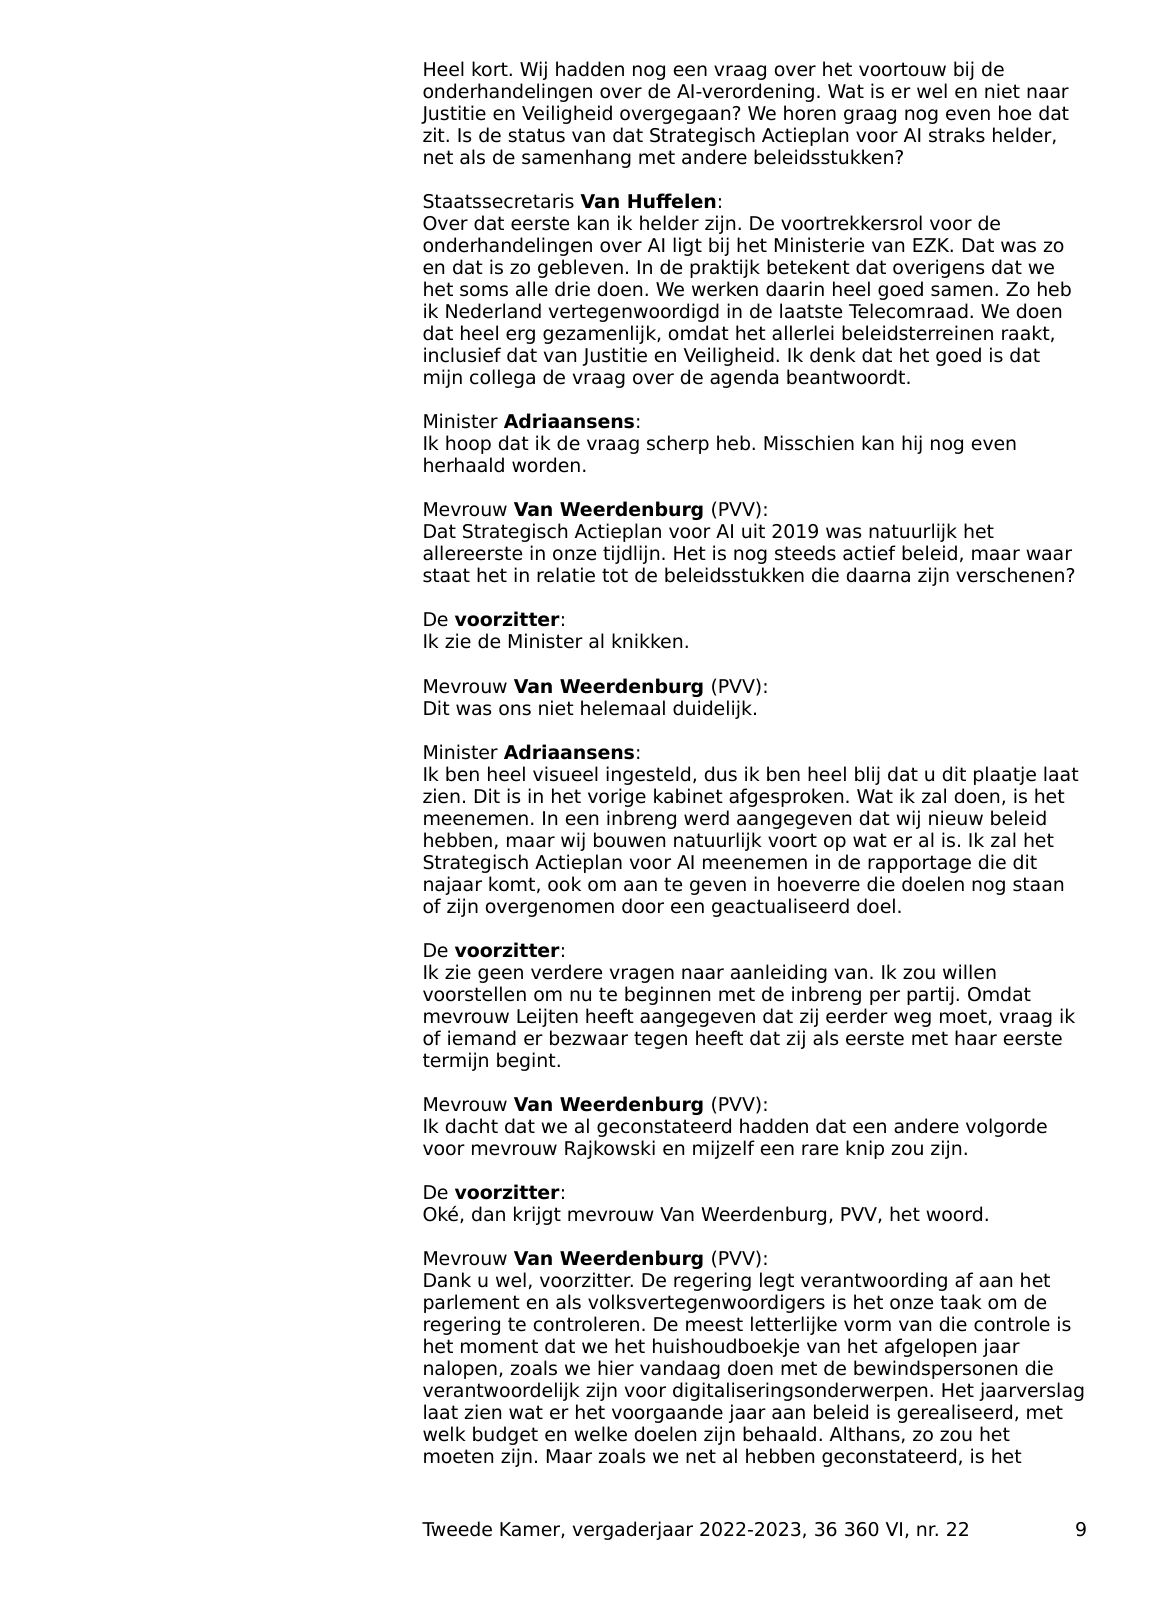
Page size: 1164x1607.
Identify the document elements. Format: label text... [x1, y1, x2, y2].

text Mevrouw Van Weerdenburg (PVV): [422, 676, 1087, 697]
text Mevrouw Van Weerdenburg (PVV): [422, 1094, 1087, 1116]
text Minister Adriaansens: [422, 411, 1087, 433]
text Ik zie de Minister al knikken. [422, 631, 1087, 653]
text Dit was ons niet helemaal duidelijk. [422, 697, 1087, 719]
text Mevrouw Van Weerdenburg (PVV): [422, 499, 1087, 521]
text Ik ben heel visueel ingesteld, dus ik ben heel blij dat u dit plaatje laat zien. Dit is in het vorige kabinet afgesproken. Wat ik zal doen, is het meenemen. In een inbreng werd aangegeven dat wij nieuw beleid hebben, maar wij bouwen natuurlijk voort op wat er al is. Ik zal het Strategisch Actieplan voor AI meenemen in de rapportage die dit najaar komt, ook om aan te geven in hoeverre die doelen nog staan of zijn overgenomen door een geactualiseerd doel. [422, 764, 1087, 917]
text De voorzitter: [422, 1182, 1087, 1204]
text Heel kort. Wij hadden nog een vraag over het voortouw bij de onderhandelingen over de AI-verordening. Wat is er wel en niet naar Justitie en Veiligheid overgegaan? We horen graag nog even hoe dat zit. Is de status van dat Strategisch Actieplan voor AI straks helder, net als de samenhang met andere beleidsstukken? [422, 59, 1087, 169]
text Staatssecretaris Van Huffelen: [422, 191, 1087, 213]
text De voorzitter: [422, 940, 1087, 962]
text Ik zie geen verdere vragen naar aanleiding van. Ik zou willen voorstellen om nu te beginnen met de inbreng per partij. Omdat mevrouw Leijten heeft aangegeven dat zij eerder weg moet, vraag ik of iemand er bezwaar tegen heeft dat zij als eerste met haar eerste termijn begint. [422, 962, 1087, 1072]
text Minister Adriaansens: [422, 742, 1087, 764]
text Dank u wel, voorzitter. De regering legt verantwoording af aan het parlement en als volksvertegenwoordigers is het onze taak om de regering te controleren. De meest letterlijke vorm van die controle is het moment dat we het huishoudboekje van het afgelopen jaar nalopen, zoals we hier vandaag doen met de bewindspersonen die verantwoordelijk zijn voor digitaliseringsonderwerpen. Het jaarverslag laat zien wat er het voorgaande jaar aan beleid is gerealiseerd, met welk budget en welke doelen zijn behaald. Althans, zo zou het moeten zijn. Maar zoals we net al hebben geconstateerd, is het [422, 1270, 1087, 1468]
text Dat Strategisch Actieplan voor AI uit 2019 was natuurlijk het allereerste in onze tijdlijn. Het is nog steeds actief beleid, maar waar staat het in relatie tot de beleidsstukken die daarna zijn verschenen? [422, 521, 1087, 587]
text Ik dacht dat we al geconstateerd hadden dat een andere volgorde voor mevrouw Rajkowski en mijzelf een rare knip zou zijn. [422, 1116, 1087, 1160]
text Ik hoop dat ik de vraag scherp heb. Misschien kan hij nog even herhaald worden. [422, 433, 1087, 477]
text Mevrouw Van Weerdenburg (PVV): [422, 1248, 1087, 1270]
text Over dat eerste kan ik helder zijn. De voortrekkersrol voor de onderhandelingen over AI ligt bij het Ministerie van EZK. Dat was zo en dat is zo gebleven. In de praktijk betekent dat overigens dat we het soms alle drie doen. We werken daarin heel goed samen. Zo heb ik Nederland vertegenwoordigd in de laatste Telecomraad. We doen dat heel erg gezamenlijk, omdat het allerlei beleidsterreinen raakt, inclusief dat van Justitie en Veiligheid. Ik denk dat het goed is dat mijn collega de vraag over de agenda beantwoordt. [422, 213, 1087, 389]
text De voorzitter: [422, 609, 1087, 631]
text Oké, dan krijgt mevrouw Van Weerdenburg, PVV, het woord. [422, 1204, 1087, 1226]
